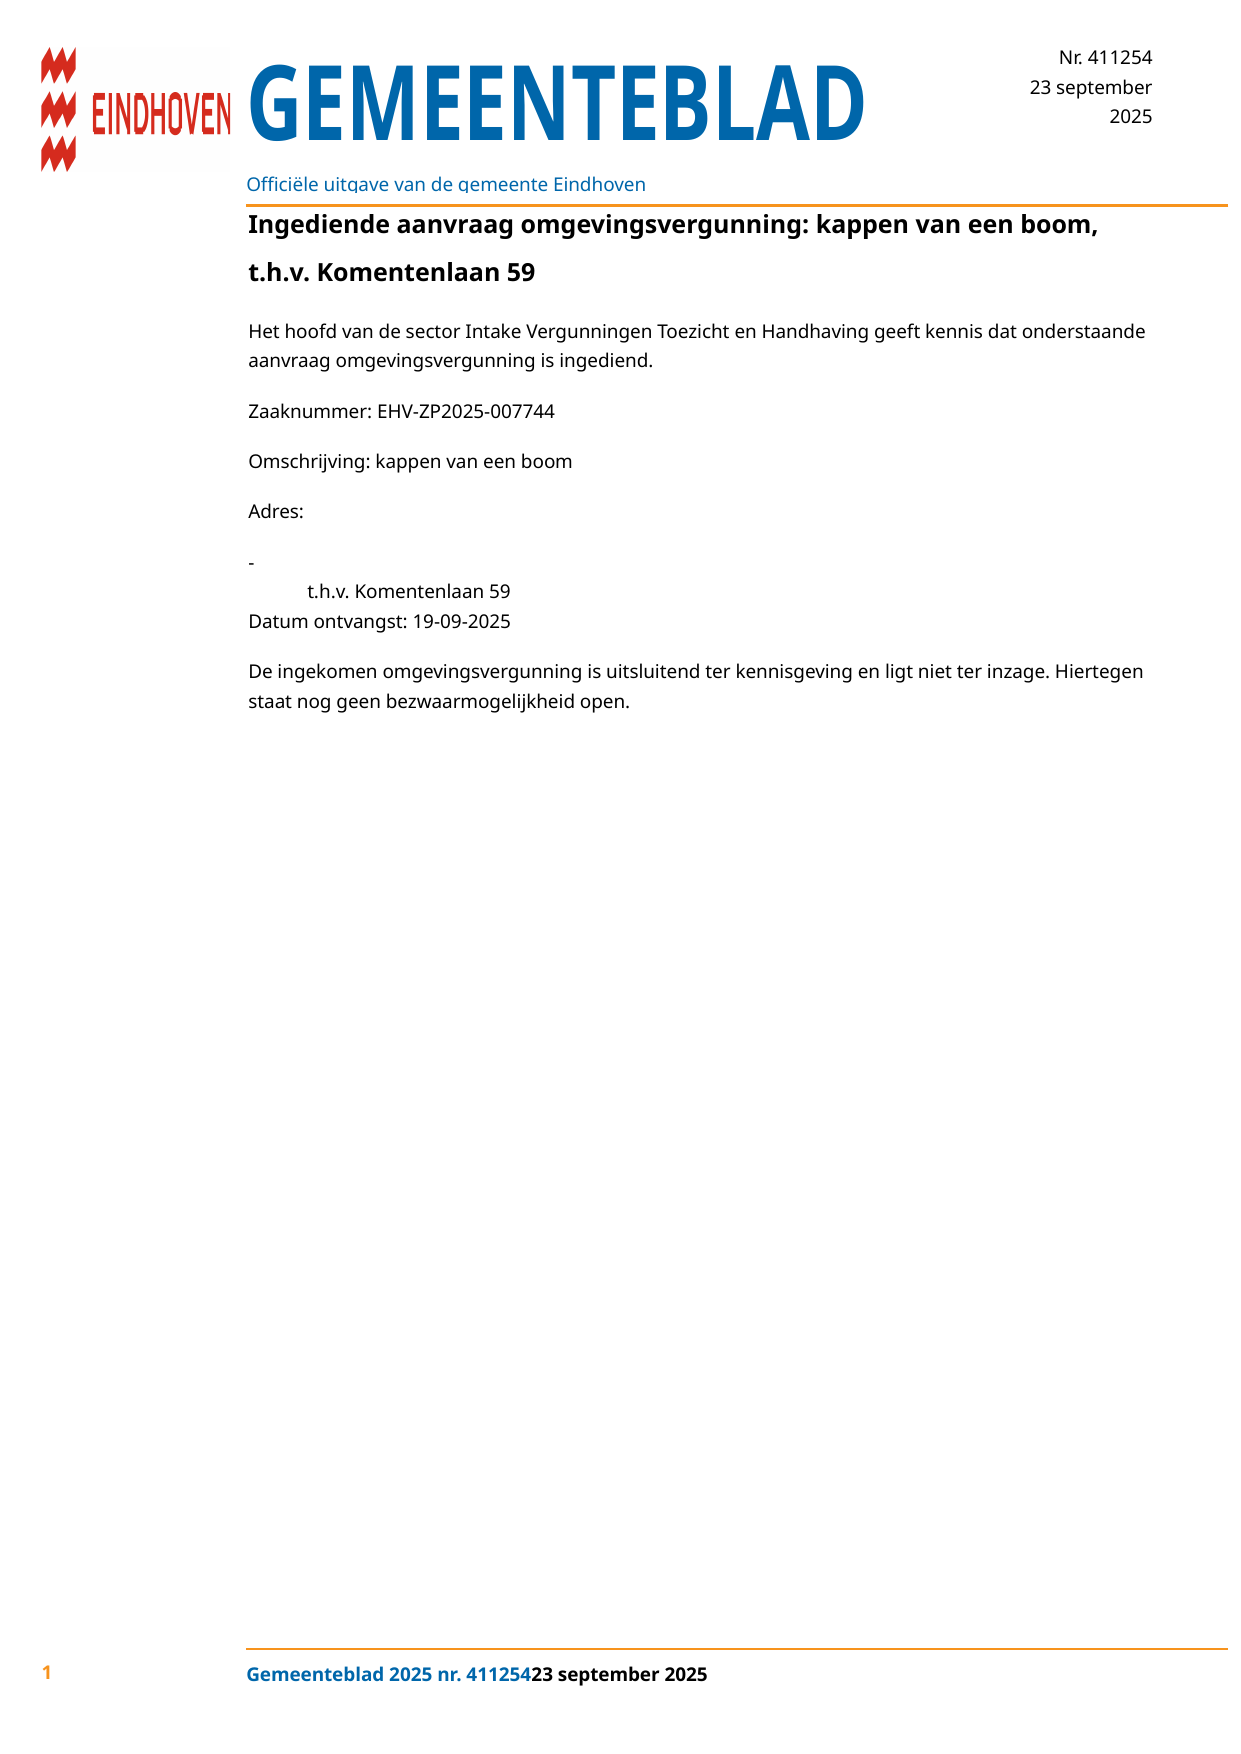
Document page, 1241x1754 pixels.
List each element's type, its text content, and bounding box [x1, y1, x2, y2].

picture [41, 47, 231, 172]
text Adres: [248, 499, 1152, 524]
text Zaaknummer: EHV-ZP2025-007744 [248, 398, 1152, 424]
text Omschrijving: kappen van een boom [248, 448, 1152, 474]
text De ingekomen omgevingsvergunning is uitsluitend ter kennisgeving en ligt niet ter inzage. Hiertegen staat nog geen bezwaarmogelijkheid open. [248, 659, 1152, 714]
text Het hoofd van de sector Intake Vergunningen Toezicht en Handhaving geeft kennis dat onderstaande aanvraag omgevingsvergunning is ingediend. [248, 318, 1152, 373]
text Datum ontvangst: 19-09-2025 [248, 608, 1152, 634]
text Ingediende aanvraag omgevingsvergunning: kappen van een boom, t.h.v. Komentenlaan 59 [248, 207, 1152, 288]
list t.h.v. Komentenlaan 59 [248, 579, 1152, 604]
